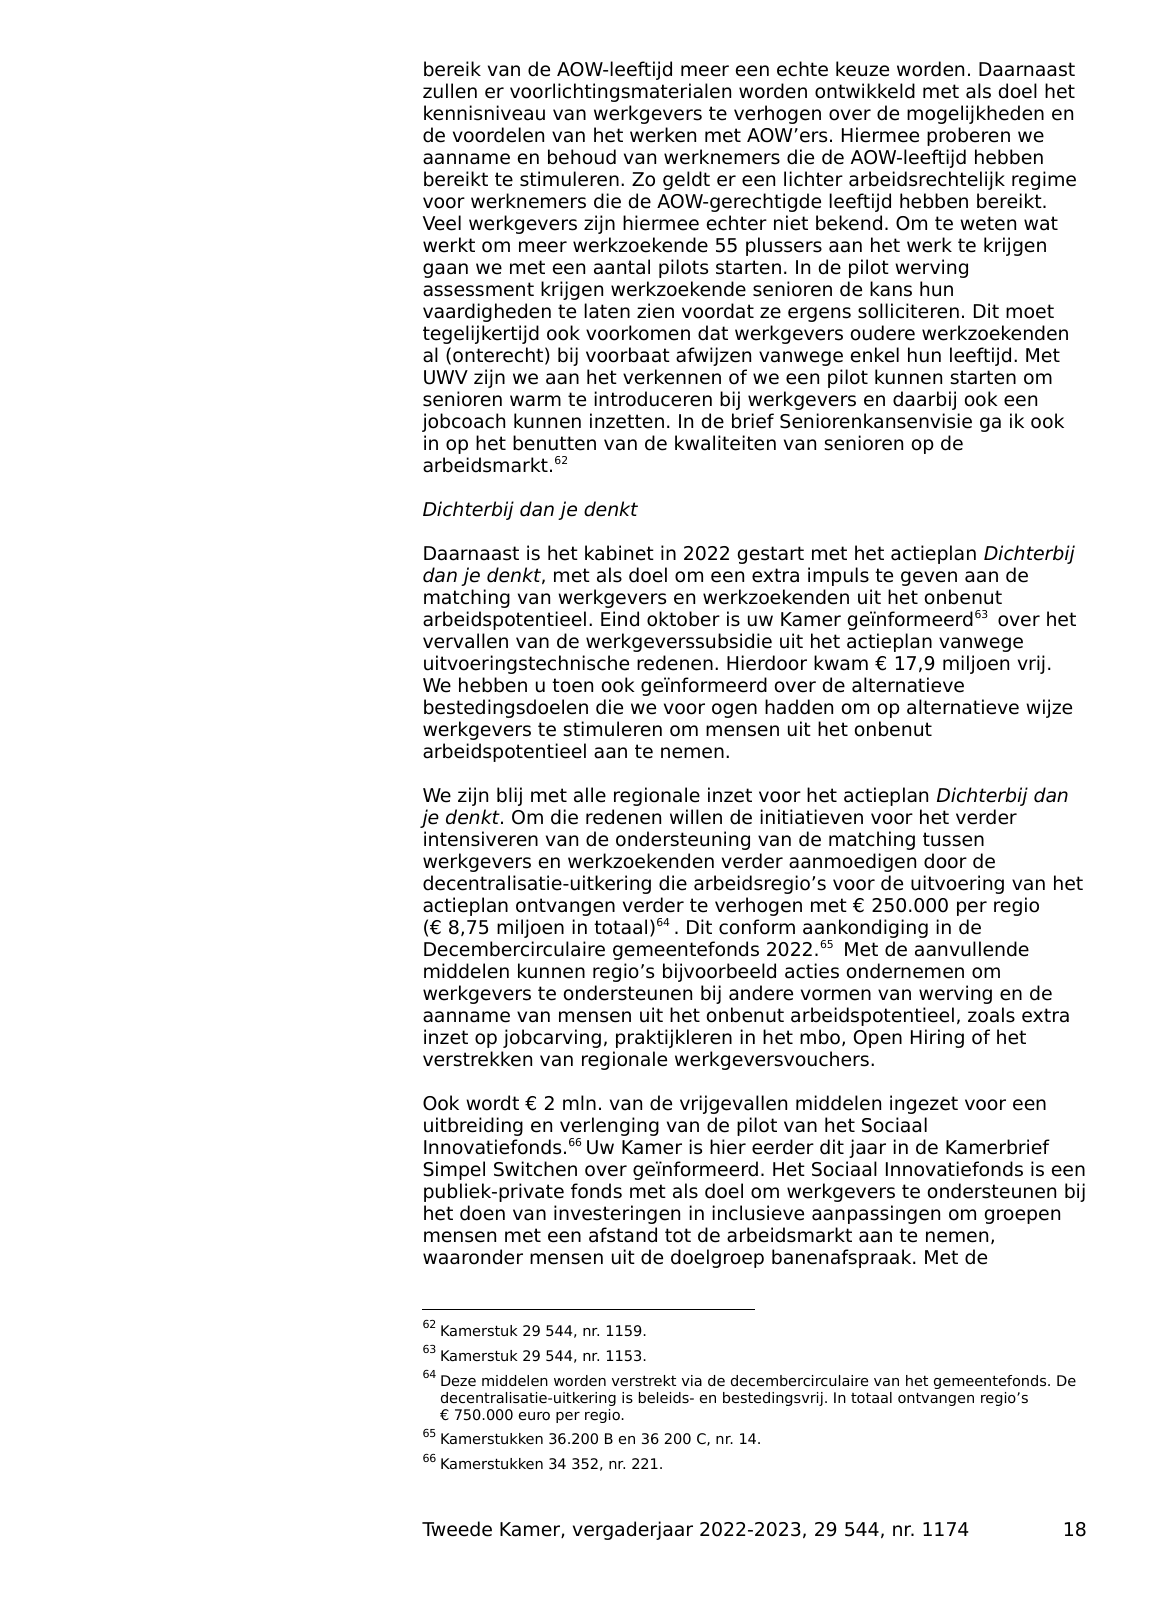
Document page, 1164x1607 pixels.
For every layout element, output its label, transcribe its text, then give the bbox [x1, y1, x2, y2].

text Kamerstuk 29 544, nr. 1153. [422, 1343, 1087, 1366]
text We zijn blij met alle regionale inzet voor het actieplan Dichterbij dan je denkt. Om die redenen willen de initiatieven voor het verder intensiveren van de ondersteuning van de matching tussen werkgevers en werkzoekenden verder aanmoedigen door de decentralisatie-uitkering die arbeidsregio’s voor de uitvoering van het actieplan ontvangen verder te verhogen met € 250.000 per regio (€ 8,75 miljoen in totaal). Dit conform aankondiging in de Decembercirculaire gemeentefonds 2022. Met de aanvullende middelen kunnen regio’s bijvoorbeeld acties ondernemen om werkgevers te ondersteunen bij andere vormen van werving en de aanname van mensen uit het onbenut arbeidspotentieel, zoals extra inzet op jobcarving, praktijkleren in het mbo, Open Hiring of het verstrekken van regionale werkgeversvouchers. [422, 785, 1087, 1071]
text Kamerstuk 29 544, nr. 1159. [422, 1318, 1087, 1341]
text Kamerstukken 36.200 B en 36 200 C, nr. 14. [422, 1427, 1087, 1449]
text Deze middelen worden verstrekt via de decembercirculaire van het gemeentefonds. De decentralisatie-uitkering is beleids- en bestedingsvrij. In totaal ontvangen regio’s € 750.000 euro per regio. [422, 1368, 1087, 1424]
subtitle Dichterbij dan je denkt [422, 499, 1087, 521]
text Ook wordt € 2 mln. van de vrijgevallen middelen ingezet voor een uitbreiding en verlenging van de pilot van het Sociaal Innovatiefonds.Uw Kamer is hier eerder dit jaar in de Kamerbrief Simpel Switchen over geïnformeerd. Het Sociaal Innovatiefonds is een publiek-private fonds met als doel om werkgevers te ondersteunen bij het doen van investeringen in inclusieve aanpassingen om groepen mensen met een afstand tot de arbeidsmarkt aan te nemen, waaronder mensen uit de doelgroep banenafspraak. Met de [422, 1093, 1087, 1269]
text Kamerstukken 34 352, nr. 221. [422, 1452, 1087, 1474]
text Daarnaast is het kabinet in 2022 gestart met het actieplan Dichterbij dan je denkt, met als doel om een extra impuls te geven aan de matching van werkgevers en werkzoekenden uit het onbenut arbeidspotentieel. Eind oktober is uw Kamer geïnformeerd over het vervallen van de werkgeverssubsidie uit het actieplan vanwege uitvoeringstechnische redenen. Hierdoor kwam € 17,9 miljoen vrij. We hebben u toen ook geïnformeerd over de alternatieve bestedingsdoelen die we voor ogen hadden om op alternatieve wijze werkgevers te stimuleren om mensen uit het onbenut arbeidspotentieel aan te nemen. [422, 543, 1087, 763]
text bereik van de AOW-leeftijd meer een echte keuze worden. Daarnaast zullen er voorlichtingsmaterialen worden ontwikkeld met als doel het kennisniveau van werkgevers te verhogen over de mogelijkheden en de voordelen van het werken met AOW’ers. Hiermee proberen we aanname en behoud van werknemers die de AOW-leeftijd hebben bereikt te stimuleren. Zo geldt er een lichter arbeidsrechtelijk regime voor werknemers die de AOW-gerechtigde leeftijd hebben bereikt. Veel werkgevers zijn hiermee echter niet bekend. Om te weten wat werkt om meer werkzoekende 55 plussers aan het werk te krijgen gaan we met een aantal pilots starten. In de pilot werving assessment krijgen werkzoekende senioren de kans hun vaardigheden te laten zien voordat ze ergens solliciteren. Dit moet tegelijkertijd ook voorkomen dat werkgevers oudere werkzoekenden al (onterecht) bij voorbaat afwijzen vanwege enkel hun leeftijd. Met UWV zijn we aan het verkennen of we een pilot kunnen starten om senioren warm te introduceren bij werkgevers en daarbij ook een jobcoach kunnen inzetten. In de brief Seniorenkansenvisie ga ik ook in op het benutten van de kwaliteiten van senioren op de arbeidsmarkt. [422, 59, 1087, 477]
